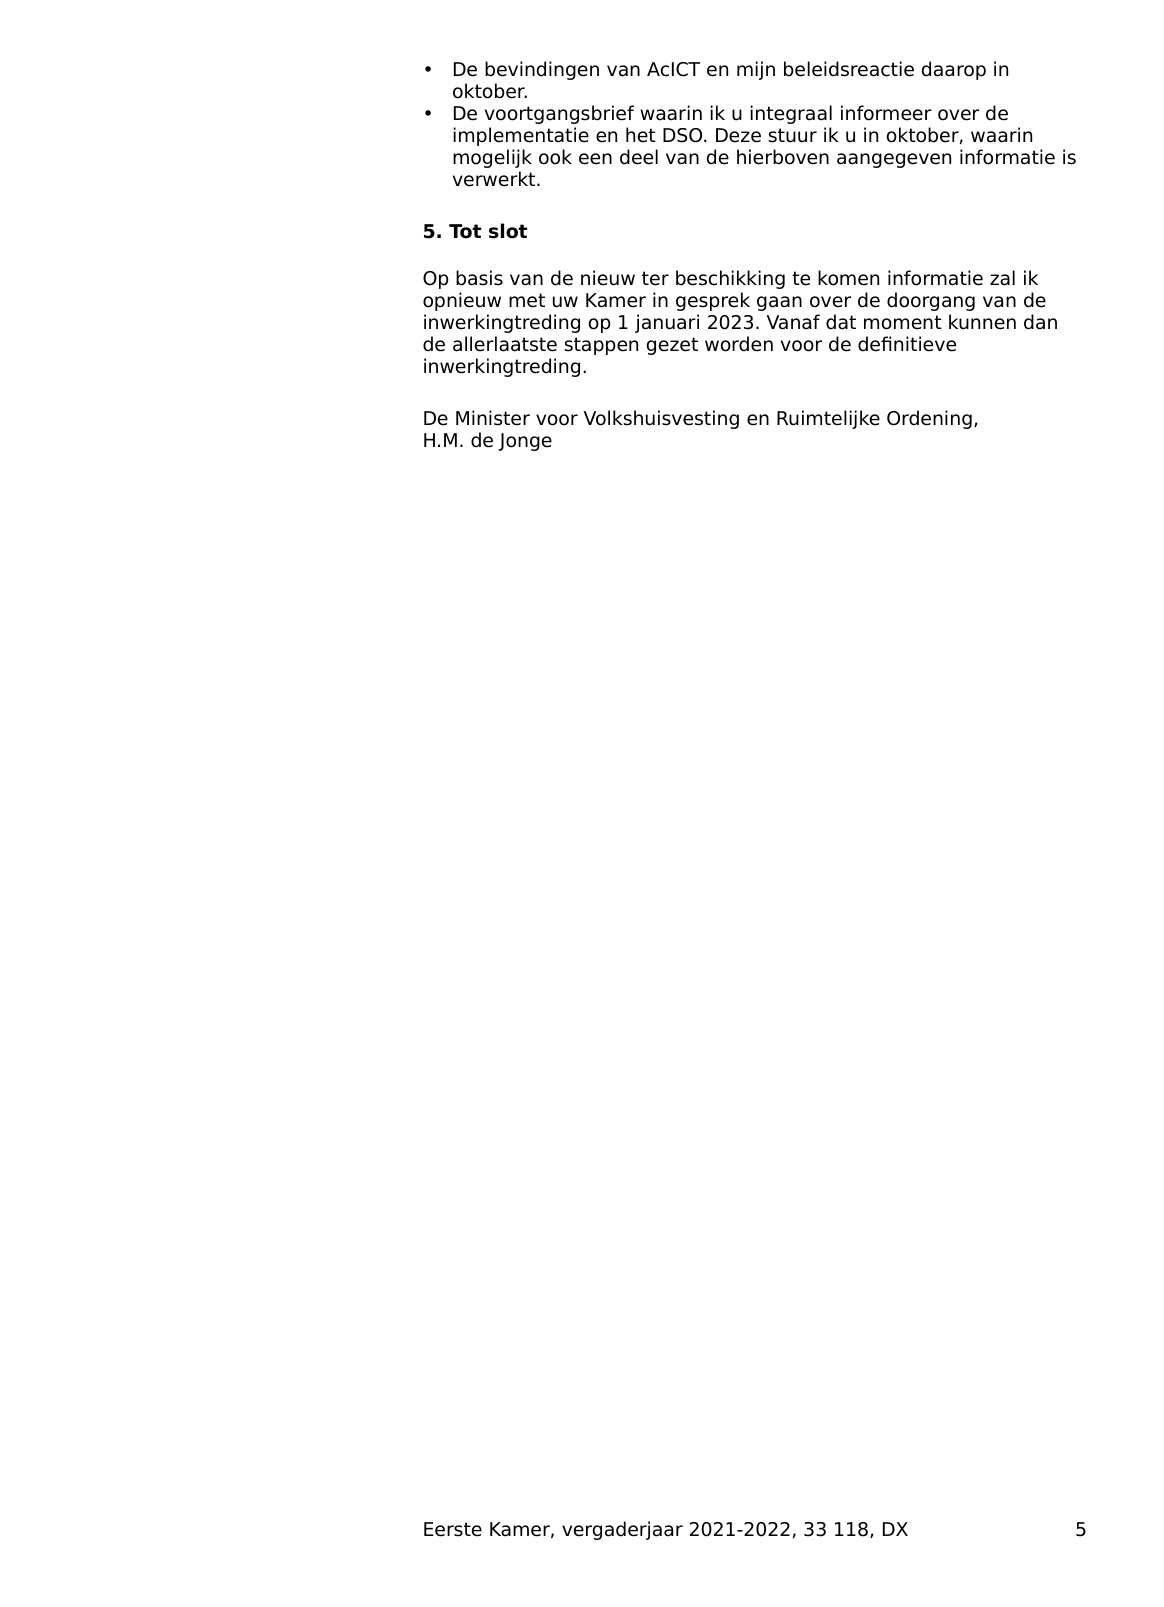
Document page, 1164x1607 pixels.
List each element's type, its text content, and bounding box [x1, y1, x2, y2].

text De Minister voor Volkshuisvesting en Ruimtelijke Ordening, H.M. de Jonge [422, 408, 1087, 452]
subtitle 5. Tot slot [422, 221, 1087, 243]
text Op basis van de nieuw ter beschikking te komen informatie zal ik opnieuw met uw Kamer in gesprek gaan over de doorgang van de inwerkingtreding op 1 januari 2023. Vanaf dat moment kunnen dan de allerlaatste stappen gezet worden voor de definitieve inwerkingtreding. [422, 268, 1087, 378]
text • De bevindingen van AcICT en mijn beleidsreactie daarop in oktober. [422, 59, 1087, 103]
text • De voortgangsbrief waarin ik u integraal informeer over de implementatie en het DSO. Deze stuur ik u in oktober, waarin mogelijk ook een deel van de hierboven aangegeven informatie is verwerkt. [422, 103, 1087, 191]
